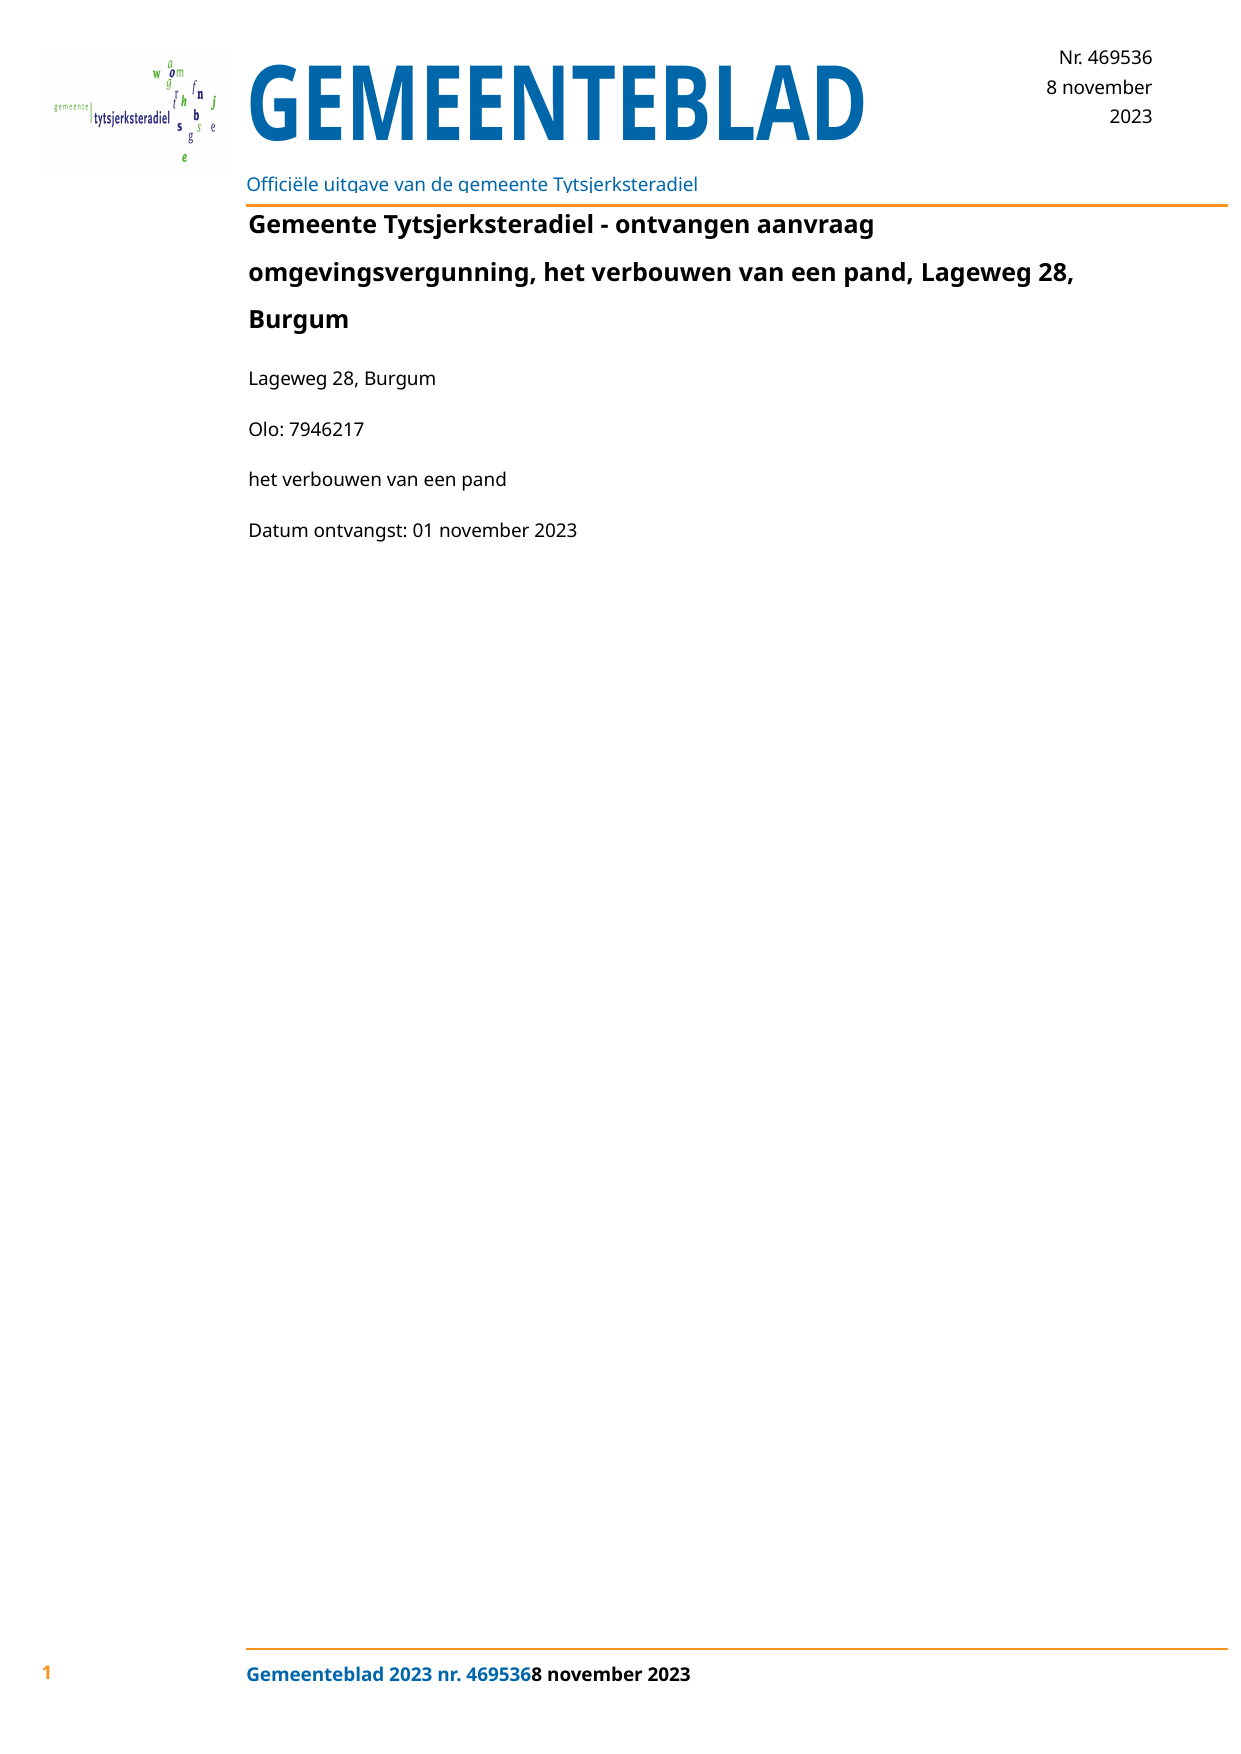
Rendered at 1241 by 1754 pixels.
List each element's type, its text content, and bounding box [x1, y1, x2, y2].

text Gemeente Tytsjerksteradiel - ontvangen aanvraag omgevingsvergunning, het verbouwen van een pand, Lageweg 28, Burgum [248, 207, 1152, 336]
picture [41, 47, 231, 172]
text Olo: 7946217 [248, 416, 1152, 442]
text Lageweg 28, Burgum [248, 366, 1152, 391]
text Datum ontvangst: 01 november 2023 [248, 517, 1152, 542]
text het verbouwen van een pand [248, 466, 1152, 492]
